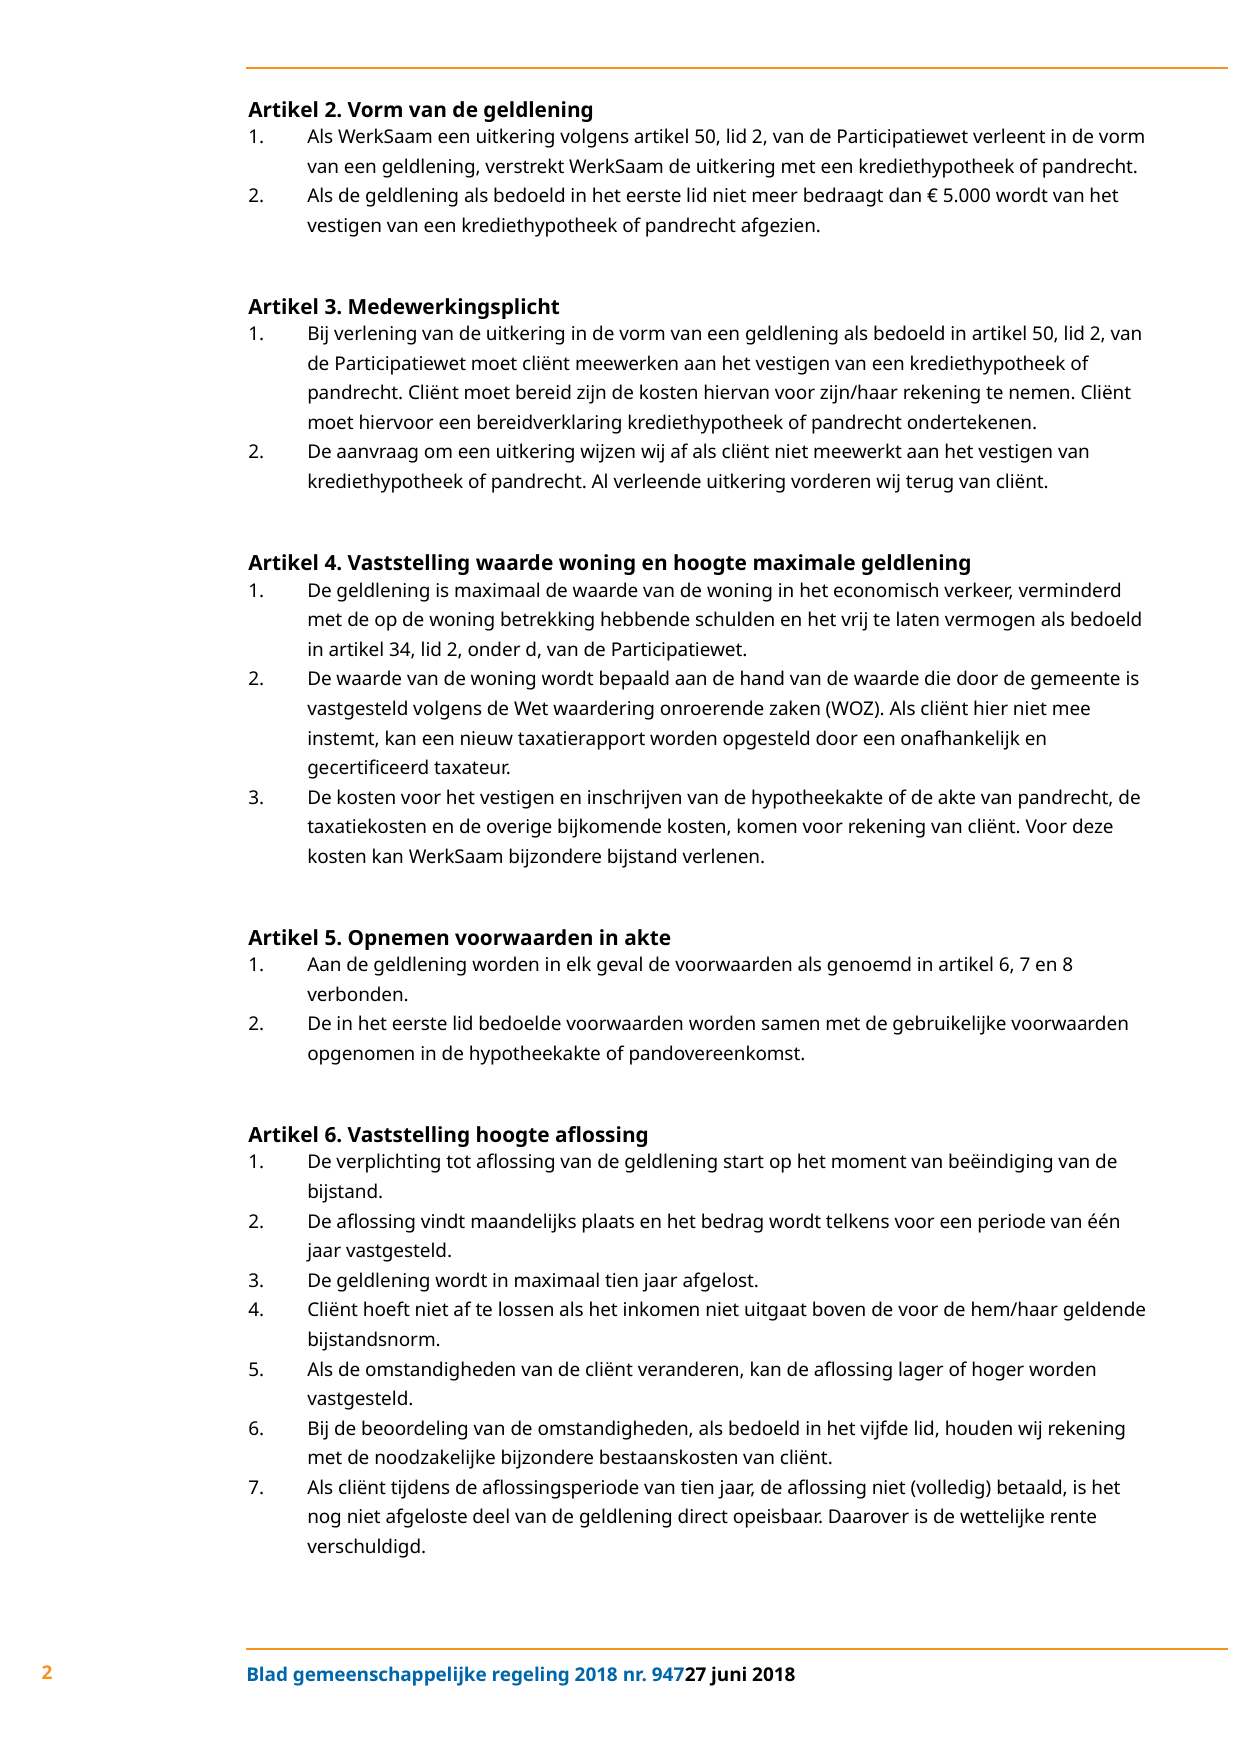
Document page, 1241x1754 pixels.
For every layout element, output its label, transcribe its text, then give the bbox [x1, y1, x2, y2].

list Bij de beoordeling van de omstandigheden, als bedoeld in het vijfde lid, houden wij rekening met de noodzakelijke bijzondere bestaanskosten van cliënt. [248, 1415, 1152, 1470]
list De geldlening is maximaal de waarde van de woning in het economisch verkeer, verminderd met de op de woning betrekking hebbende schulden en het vrij te laten vermogen als bedoeld in artikel 34, lid 2, onder d, van de Participatiewet. [248, 577, 1152, 662]
list De verplichting tot aflossing van de geldlening start op het moment van beëindiging van de bijstand. [248, 1149, 1152, 1204]
text Artikel 4. Vaststelling waarde woning en hoogte maximale geldlening [248, 548, 1152, 577]
list De aanvraag om een uitkering wijzen wij af als cliënt niet meewerkt aan het vestigen van krediethypotheek of pandrecht. Al verleende uitkering vorderen wij terug van cliënt. [248, 439, 1152, 494]
list De kosten voor het vestigen en inschrijven van de hypotheekakte of de akte van pandrecht, de taxatiekosten en de overige bijkomende kosten, komen voor rekening van cliënt. Voor deze kosten kan WerkSaam bijzondere bijstand verlenen. [248, 784, 1152, 869]
text Artikel 2. Vorm van de geldlening [248, 95, 1152, 123]
list Als de omstandigheden van de cliënt veranderen, kan de aflossing lager of hoger worden vastgesteld. [248, 1356, 1152, 1411]
list Als WerkSaam een uitkering volgens artikel 50, lid 2, van de Participatiewet verleent in de vorm van een geldlening, verstrekt WerkSaam de uitkering met een krediethypotheek of pandrecht. [248, 123, 1152, 178]
list De geldlening wordt in maximaal tien jaar afgelost. [248, 1267, 1152, 1293]
list De aflossing vindt maandelijks plaats en het bedrag wordt telkens voor een periode van één jaar vastgesteld. [248, 1208, 1152, 1263]
list De in het eerste lid bedoelde voorwaarden worden samen met de gebruikelijke voorwaarden opgenomen in de hypotheekakte of pandovereenkomst. [248, 1011, 1152, 1066]
list Als de geldlening als bedoeld in het eerste lid niet meer bedraagt dan € 5.000 wordt van het vestigen van een krediethypotheek of pandrecht afgezien. [248, 182, 1152, 238]
list De waarde van de woning wordt bepaald aan de hand van de waarde die door de gemeente is vastgesteld volgens de Wet waardering onroerende zaken (WOZ). Als cliënt hier niet mee instemt, kan een nieuw taxatierapport worden opgesteld door een onafhankelijk en gecertificeerd taxateur. [248, 666, 1152, 780]
list Cliënt hoeft niet af te lossen als het inkomen niet uitgaat boven de voor de hem/haar geldende bijstandsnorm. [248, 1297, 1152, 1352]
list Aan de geldlening worden in elk geval de voorwaarden als genoemd in artikel 6, 7 en 8 verbonden. [248, 951, 1152, 1007]
text Artikel 6. Vaststelling hoogte aflossing [248, 1120, 1152, 1149]
picture [41, 47, 231, 172]
list Als cliënt tijdens de aflossingsperiode van tien jaar, de aflossing niet (volledig) betaald, is het nog niet afgeloste deel van de geldlening direct opeisbaar. Daarover is de wettelijke rente verschuldigd. [248, 1474, 1152, 1559]
text Artikel 3. Medewerkingsplicht [248, 292, 1152, 320]
text Artikel 5. Opnemen voorwaarden in akte [248, 923, 1152, 951]
list Bij verlening van de uitkering in de vorm van een geldlening als bedoeld in artikel 50, lid 2, van de Participatiewet moet cliënt meewerken aan het vestigen van een krediethypotheek of pandrecht. Cliënt moet bereid zijn de kosten hiervan voor zijn/haar rekening te nemen. Cliënt moet hiervoor een bereidverklaring krediethypotheek of pandrecht ondertekenen. [248, 320, 1152, 435]
